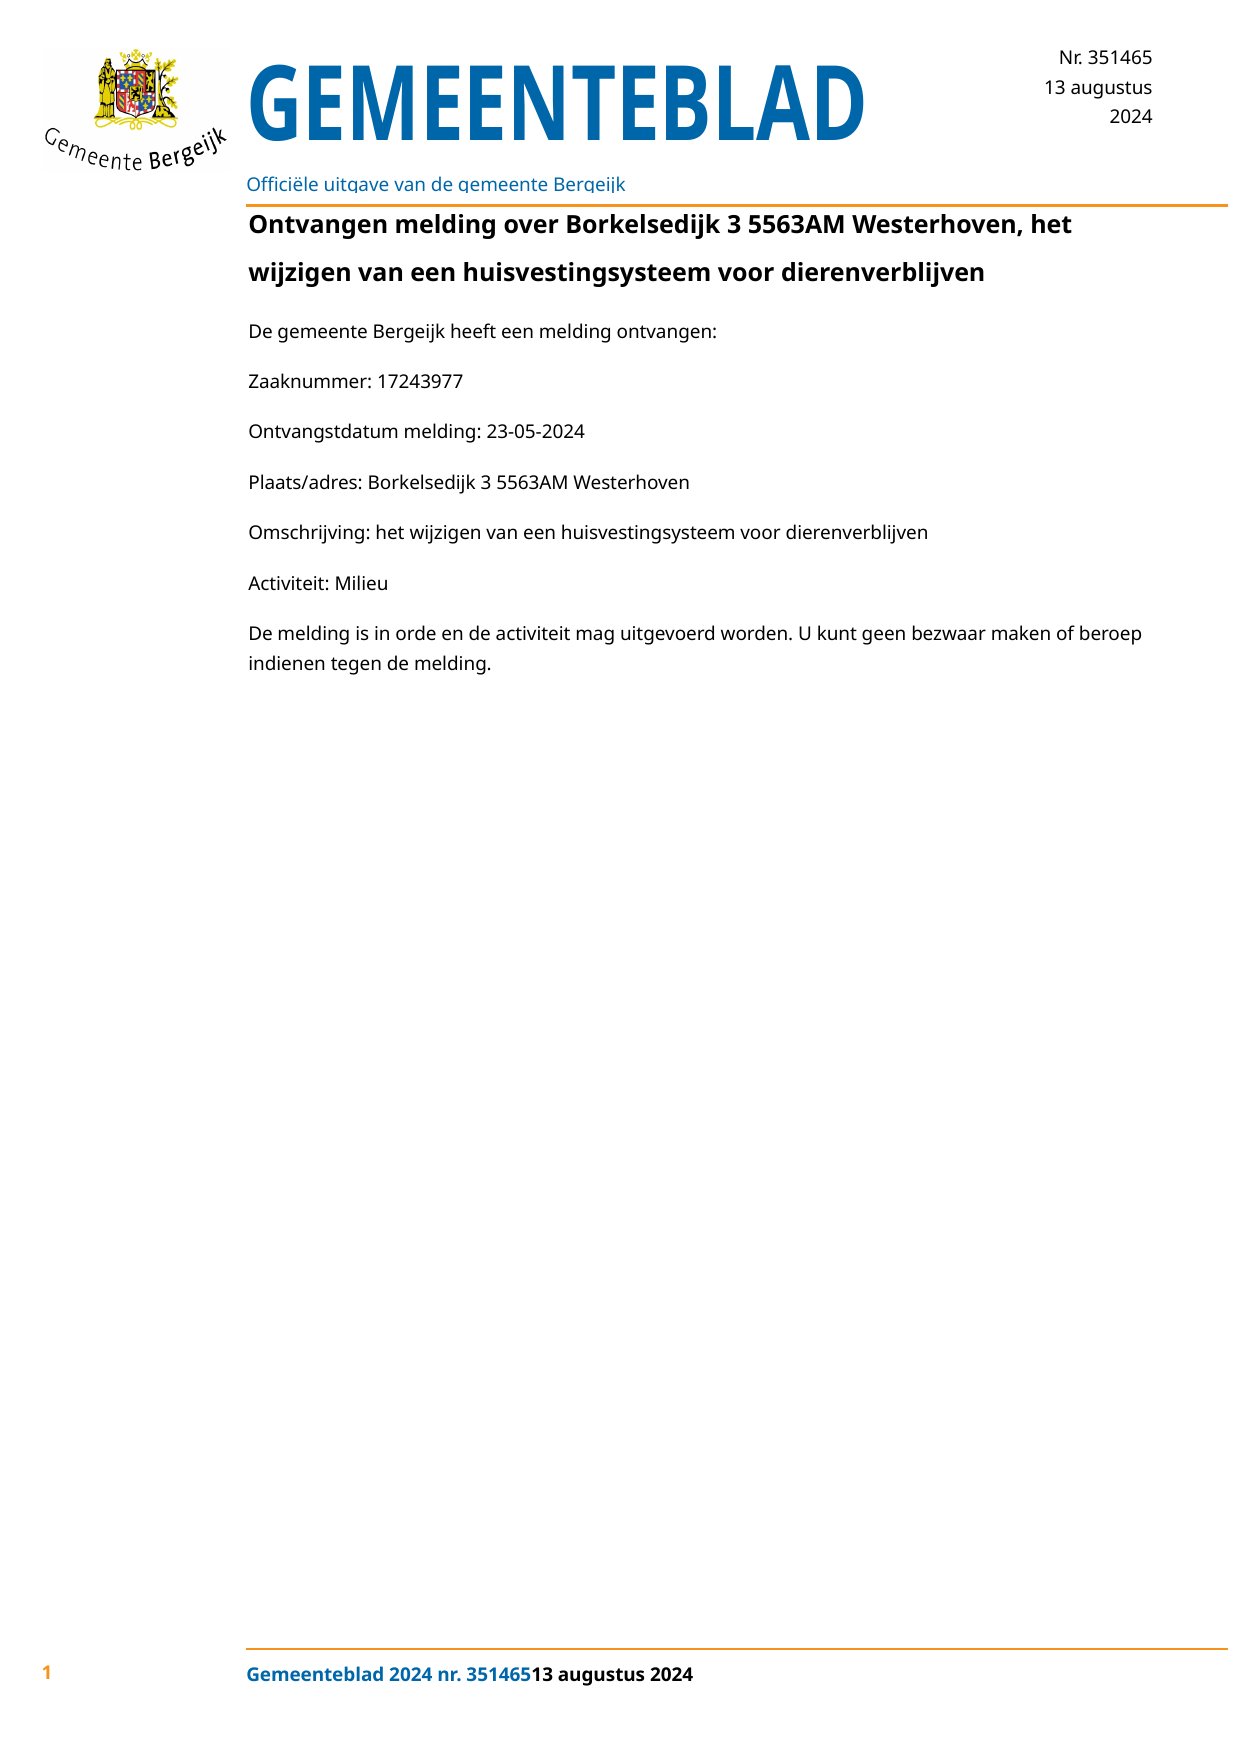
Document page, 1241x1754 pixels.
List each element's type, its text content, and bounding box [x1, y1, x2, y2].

text Omschrijving: het wijzigen van een huisvestingsysteem voor dierenverblijven [248, 519, 1152, 545]
text De melding is in orde en de activiteit mag uitgevoerd worden. U kunt geen bezwaar maken of beroep indienen tegen de melding. [248, 620, 1152, 676]
text Ontvangstdatum melding: 23-05-2024 [248, 419, 1152, 444]
text De gemeente Bergeijk heeft een melding ontvangen: [248, 318, 1152, 344]
text Plaats/adres: Borkelsedijk 3 5563AM Westerhoven [248, 469, 1152, 495]
text Activiteit: Milieu [248, 570, 1152, 596]
text Ontvangen melding over Borkelsedijk 3 5563AM Westerhoven, het wijzigen van een huisvestingsysteem voor dierenverblijven [248, 207, 1152, 288]
picture [41, 47, 231, 172]
text Zaaknummer: 17243977 [248, 368, 1152, 394]
